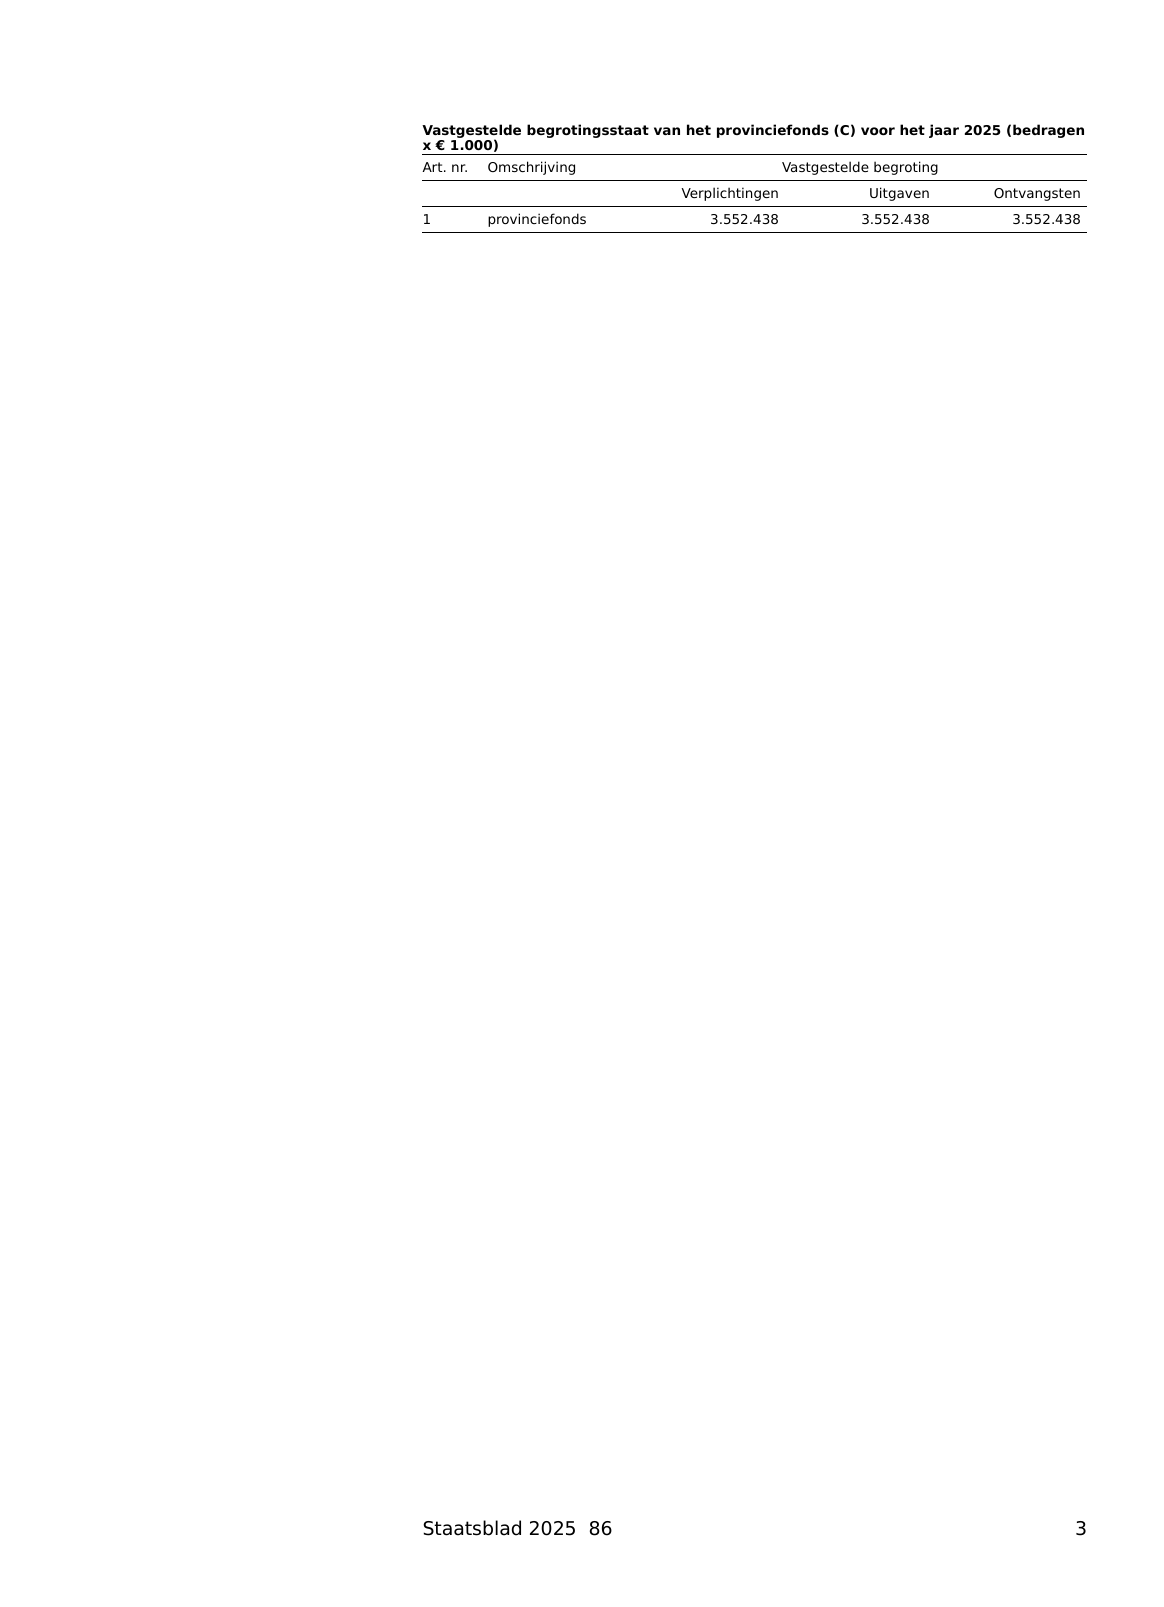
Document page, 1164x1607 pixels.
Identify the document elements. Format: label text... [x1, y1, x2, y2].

table_cell Vastgestelde begroting [634, 155, 1087, 180]
table_cell provinciefonds [481, 207, 634, 232]
table_cell Verplichtingen [634, 181, 784, 206]
table_header Vastgestelde begrotingsstaat van het provinciefonds (C) voor het jaar 2025 (bedragen x € 1.000) [422, 122, 1087, 154]
table_cell Art. nr. [422, 155, 481, 180]
table_cell 3.552.438 [936, 207, 1087, 232]
table_cell Omschrijving [481, 155, 634, 180]
table_cell 3.552.438 [785, 207, 936, 232]
table_cell [481, 181, 634, 206]
table_cell Ontvangsten [936, 181, 1087, 206]
table_cell 3.552.438 [634, 207, 784, 232]
table_cell Uitgaven [785, 181, 936, 206]
table_cell 1 [422, 207, 481, 232]
table_cell [422, 181, 481, 206]
